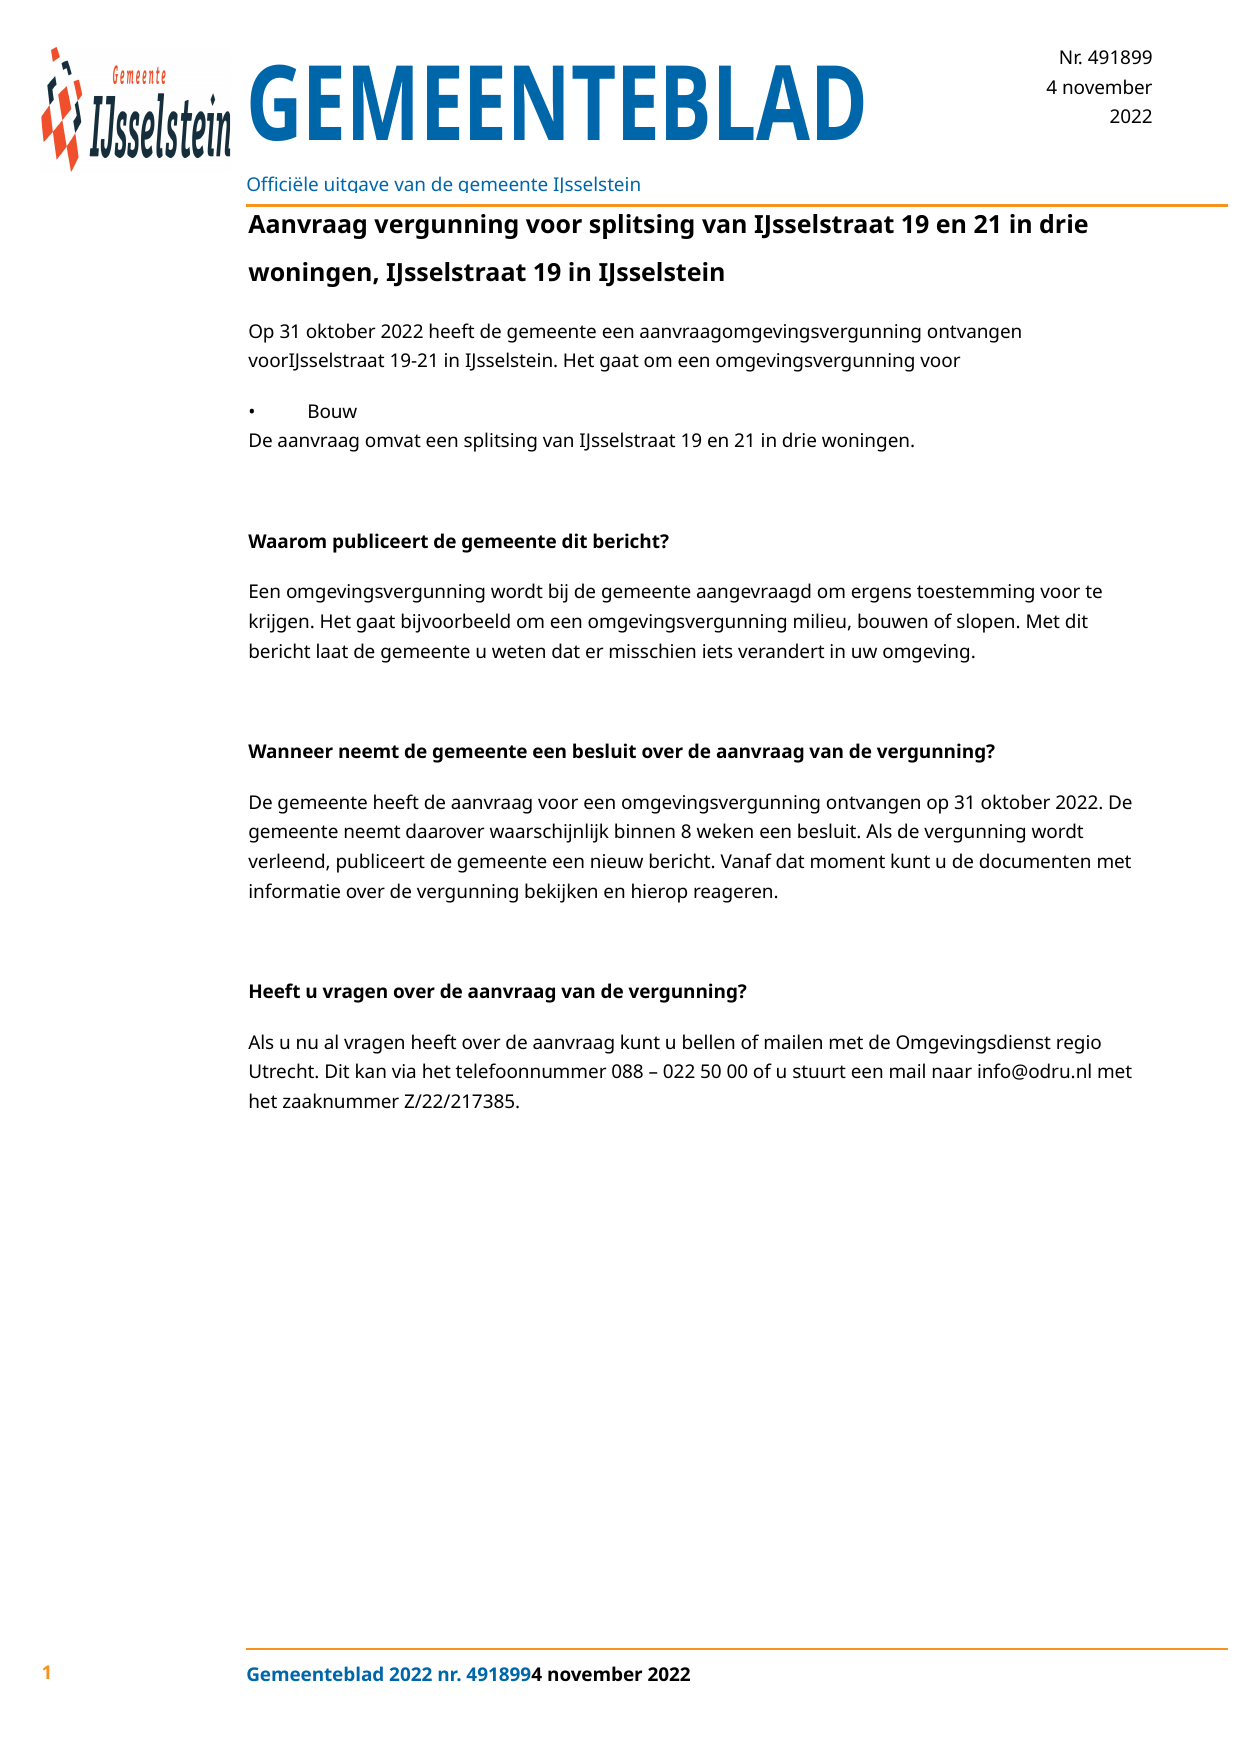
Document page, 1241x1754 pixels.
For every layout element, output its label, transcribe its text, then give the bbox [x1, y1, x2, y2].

text Een omgevingsvergunning wordt bij de gemeente aangevraagd om ergens toestemming voor te krijgen. Het gaat bijvoorbeeld om een omgevingsvergunning milieu, bouwen of slopen. Met dit bericht laat de gemeente u weten dat er misschien iets verandert in uw omgeving. [248, 579, 1152, 664]
text Waarom publiceert de gemeente dit bericht? [248, 528, 1152, 554]
text De gemeente heeft de aanvraag voor een omgevingsvergunning ontvangen op 31 oktober 2022. De gemeente neemt daarover waarschijnlijk binnen 8 weken een besluit. Als de vergunning wordt verleend, publiceert de gemeente een nieuw bericht. Vanaf dat moment kunt u de documenten met informatie over de vergunning bekijken en hierop reageren. [248, 789, 1152, 904]
text Heeft u vragen over de aanvraag van de vergunning? [248, 979, 1152, 1004]
text Wanneer neemt de gemeente een besluit over de aanvraag van de vergunning? [248, 739, 1152, 764]
text Op 31 oktober 2022 heeft de gemeente een aanvraagomgevingsvergunning ontvangen voorIJsselstraat 19-21 in IJsselstein. Het gaat om een omgevingsvergunning voor [248, 318, 1152, 373]
picture [41, 47, 231, 172]
text Aanvraag vergunning voor splitsing van IJsselstraat 19 en 21 in drie woningen, IJsselstraat 19 in IJsselstein [248, 207, 1152, 288]
text Als u nu al vragen heeft over de aanvraag kunt u bellen of mailen met de Omgevingsdienst regio Utrecht. Dit kan via het telefoonnummer 088 – 022 50 00 of u stuurt een mail naar info@odru.nl met het zaaknummer Z/22/217385. [248, 1029, 1152, 1114]
text De aanvraag omvat een splitsing van IJsselstraat 19 en 21 in drie woningen. [248, 427, 1152, 453]
list Bouw [248, 398, 1152, 424]
